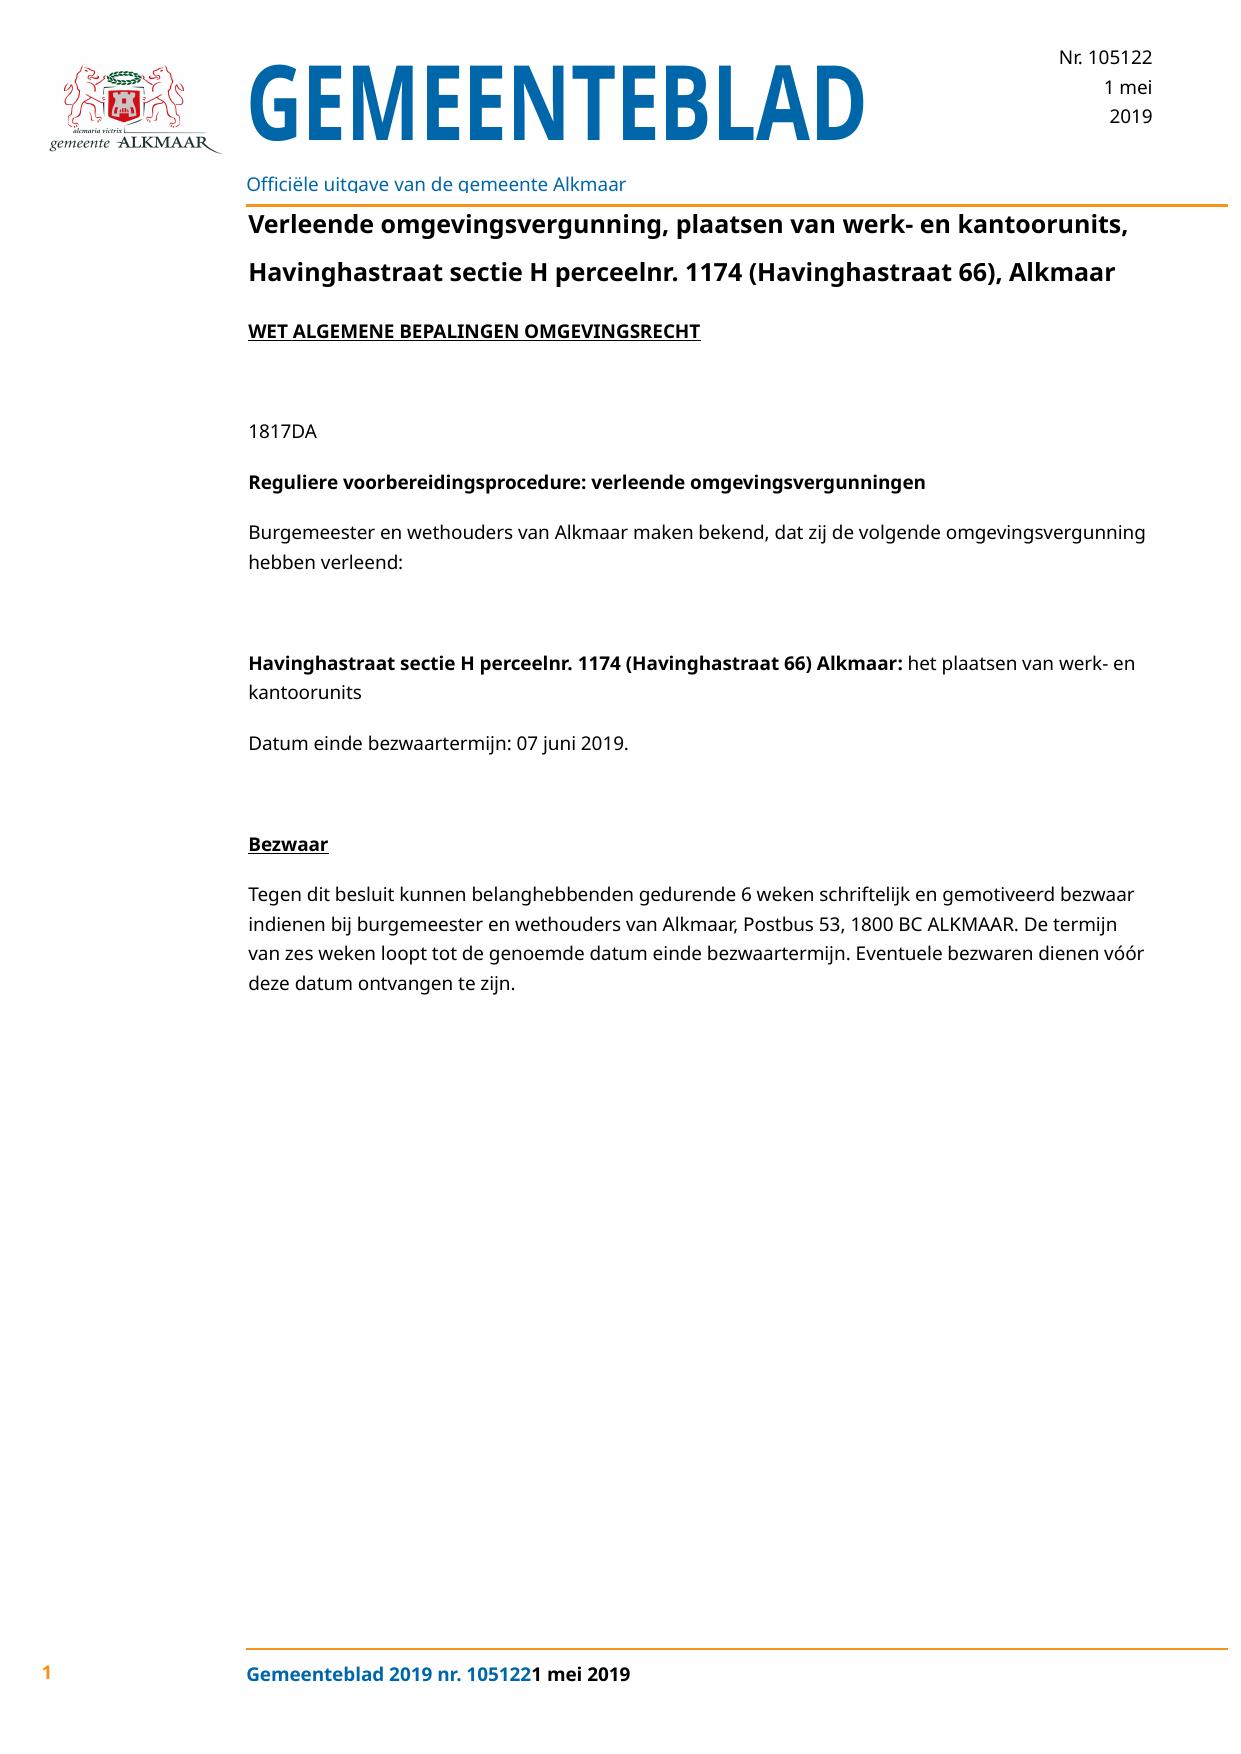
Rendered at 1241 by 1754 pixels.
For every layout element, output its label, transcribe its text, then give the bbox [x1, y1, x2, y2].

text Datum einde bezwaartermijn: 07 juni 2019. [248, 730, 1152, 756]
text 1817DA [248, 419, 1152, 444]
text Tegen dit besluit kunnen belanghebbenden gedurende 6 weken schriftelijk en gemotiveerd bezwaar indienen bij burgemeester en wethouders van Alkmaar, Postbus 53, 1800 BC ALKMAAR. De termijn van zes weken loopt tot de genoemde datum einde bezwaartermijn. Eventuele bezwaren dienen vóór deze datum ontvangen te zijn. [248, 881, 1152, 996]
text Havinghastraat sectie H perceelnr. 1174 (Havinghastraat 66) Alkmaar: het plaatsen van werk- en kantoorunits [248, 650, 1152, 705]
text Reguliere voorbereidingsprocedure: verleende omgevingsvergunningen [248, 469, 1152, 495]
picture [41, 47, 231, 172]
text WET ALGEMENE BEPALINGEN OMGEVINGSRECHT [248, 318, 1152, 344]
text Bezwaar [248, 831, 1152, 857]
text Verleende omgevingsvergunning, plaatsen van werk- en kantoorunits, Havinghastraat sectie H perceelnr. 1174 (Havinghastraat 66), Alkmaar [248, 207, 1152, 288]
text Burgemeester en wethouders van Alkmaar maken bekend, dat zij de volgende omgevingsvergunning hebben verleend: [248, 519, 1152, 575]
